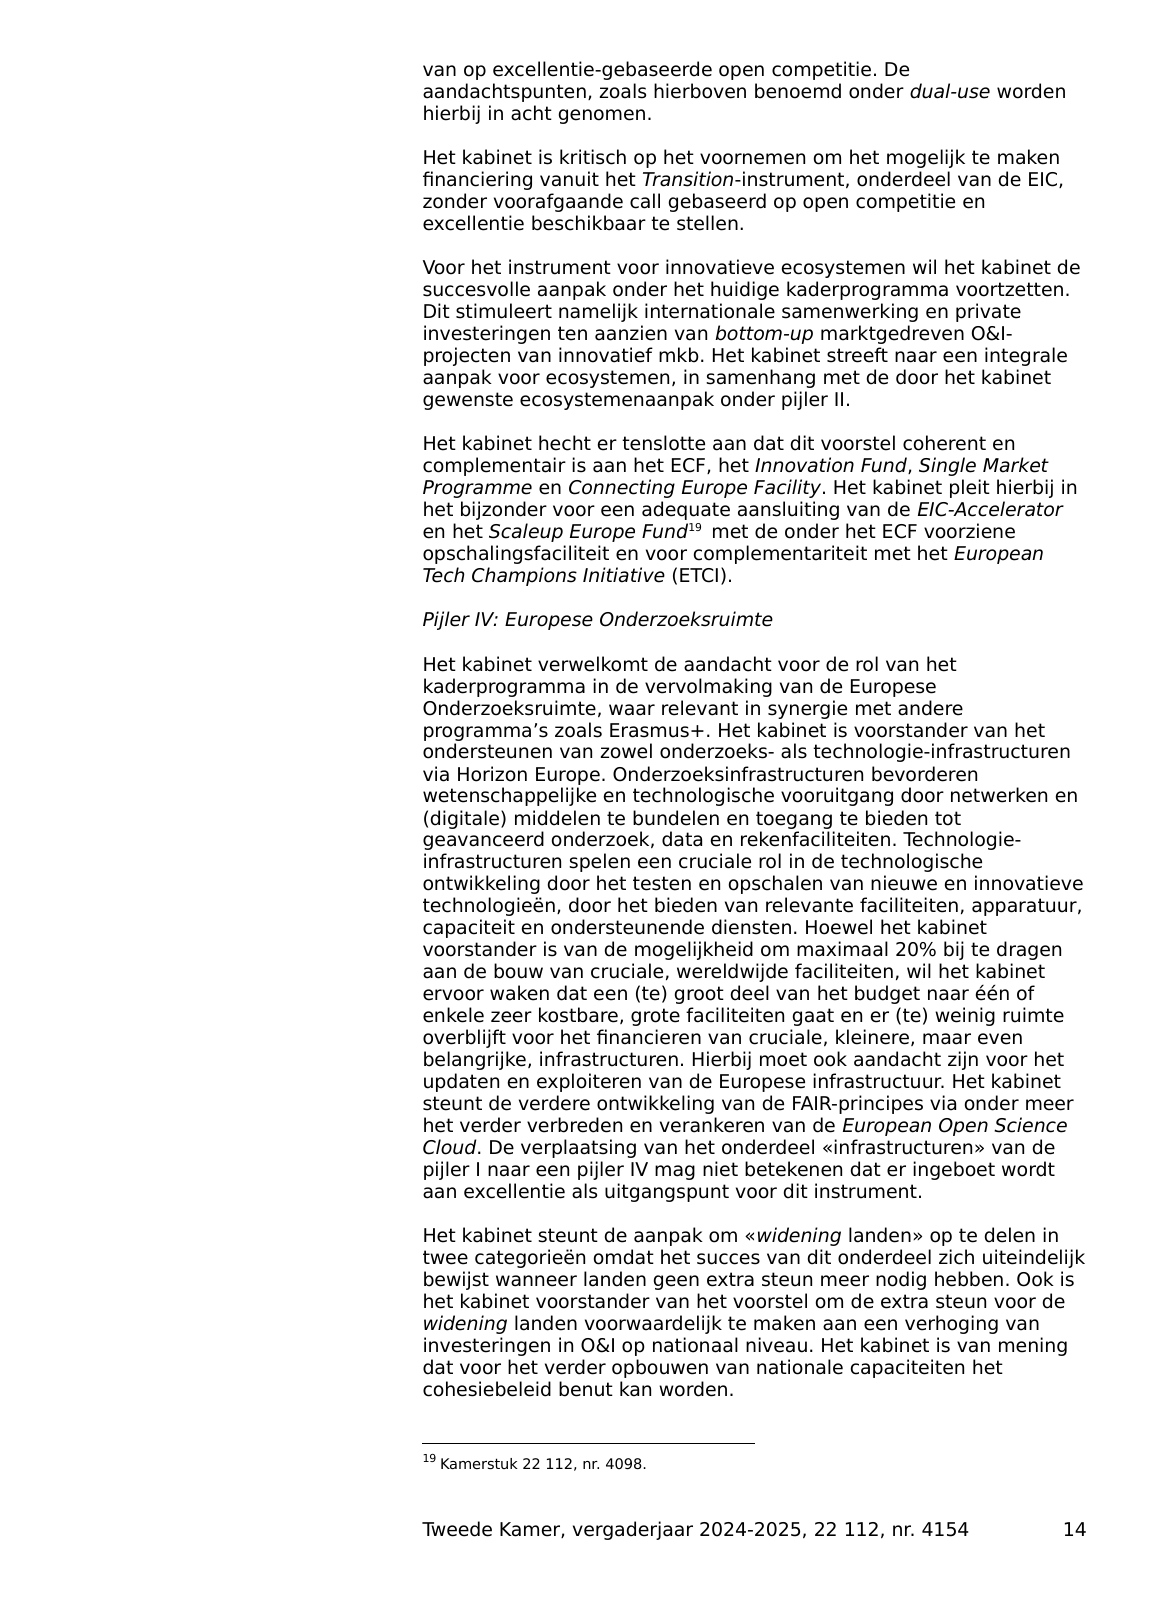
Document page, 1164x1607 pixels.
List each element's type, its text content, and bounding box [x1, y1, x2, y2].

text Het kabinet steunt de aanpak om «widening landen» op te delen in twee categorieën omdat het succes van dit onderdeel zich uiteindelijk bewijst wanneer landen geen extra steun meer nodig hebben. Ook is het kabinet voorstander van het voorstel om de extra steun voor de widening landen voorwaardelijk te maken aan een verhoging van investeringen in O&I op nationaal niveau. Het kabinet is van mening dat voor het verder opbouwen van nationale capaciteiten het cohesiebeleid benut kan worden. [422, 1225, 1087, 1401]
text Het kabinet verwelkomt de aandacht voor de rol van het kaderprogramma in de vervolmaking van de Europese Onderzoeksruimte, waar relevant in synergie met andere programma’s zoals Erasmus+. Het kabinet is voorstander van het ondersteunen van zowel onderzoeks- als technologie-infrastructuren via Horizon Europe. Onderzoeksinfrastructuren bevorderen wetenschappelijke en technologische vooruitgang door netwerken en (digitale) middelen te bundelen en toegang te bieden tot geavanceerd onderzoek, data en rekenfaciliteiten. Technologie-infrastructuren spelen een cruciale rol in de technologische ontwikkeling door het testen en opschalen van nieuwe en innovatieve technologieën, door het bieden van relevante faciliteiten, apparatuur, capaciteit en ondersteunende diensten. Hoewel het kabinet voorstander is van de mogelijkheid om maximaal 20% bij te dragen aan de bouw van cruciale, wereldwijde faciliteiten, wil het kabinet ervoor waken dat een (te) groot deel van het budget naar één of enkele zeer kostbare, grote faciliteiten gaat en er (te) weinig ruimte overblijft voor het financieren van cruciale, kleinere, maar even belangrijke, infrastructuren. Hierbij moet ook aandacht zijn voor het updaten en exploiteren van de Europese infrastructuur. Het kabinet steunt de verdere ontwikkeling van de FAIR-principes via onder meer het verder verbreden en verankeren van de European Open Science Cloud. De verplaatsing van het onderdeel «infrastructuren» van de pijler I naar een pijler IV mag niet betekenen dat er ingeboet wordt aan excellentie als uitgangspunt voor dit instrument. [422, 653, 1087, 1203]
text Het kabinet hecht er tenslotte aan dat dit voorstel coherent en complementair is aan het ECF, het Innovation Fund, Single Market Programme en Connecting Europe Facility. Het kabinet pleit hierbij in het bijzonder voor een adequate aansluiting van de EIC-Accelerator en het Scaleup Europe Fund met de onder het ECF voorziene opschalingsfaciliteit en voor complementariteit met het European Tech Champions Initiative (ETCI). [422, 433, 1087, 587]
text Kamerstuk 22 112, nr. 4098. [422, 1452, 1087, 1474]
text Voor het instrument voor innovatieve ecosystemen wil het kabinet de succesvolle aanpak onder het huidige kaderprogramma voortzetten. Dit stimuleert namelijk internationale samenwerking en private investeringen ten aanzien van bottom-up marktgedreven O&I-projecten van innovatief mkb. Het kabinet streeft naar een integrale aanpak voor ecosystemen, in samenhang met de door het kabinet gewenste ecosystemenaanpak onder pijler II. [422, 257, 1087, 411]
text van op excellentie-gebaseerde open competitie. De aandachtspunten, zoals hierboven benoemd onder dual-use worden hierbij in acht genomen. [422, 59, 1087, 125]
subtitle Pijler IV: Europese Onderzoeksruimte [422, 609, 1087, 631]
text Het kabinet is kritisch op het voornemen om het mogelijk te maken financiering vanuit het Transition-instrument, onderdeel van de EIC, zonder voorafgaande call gebaseerd op open competitie en excellentie beschikbaar te stellen. [422, 147, 1087, 235]
